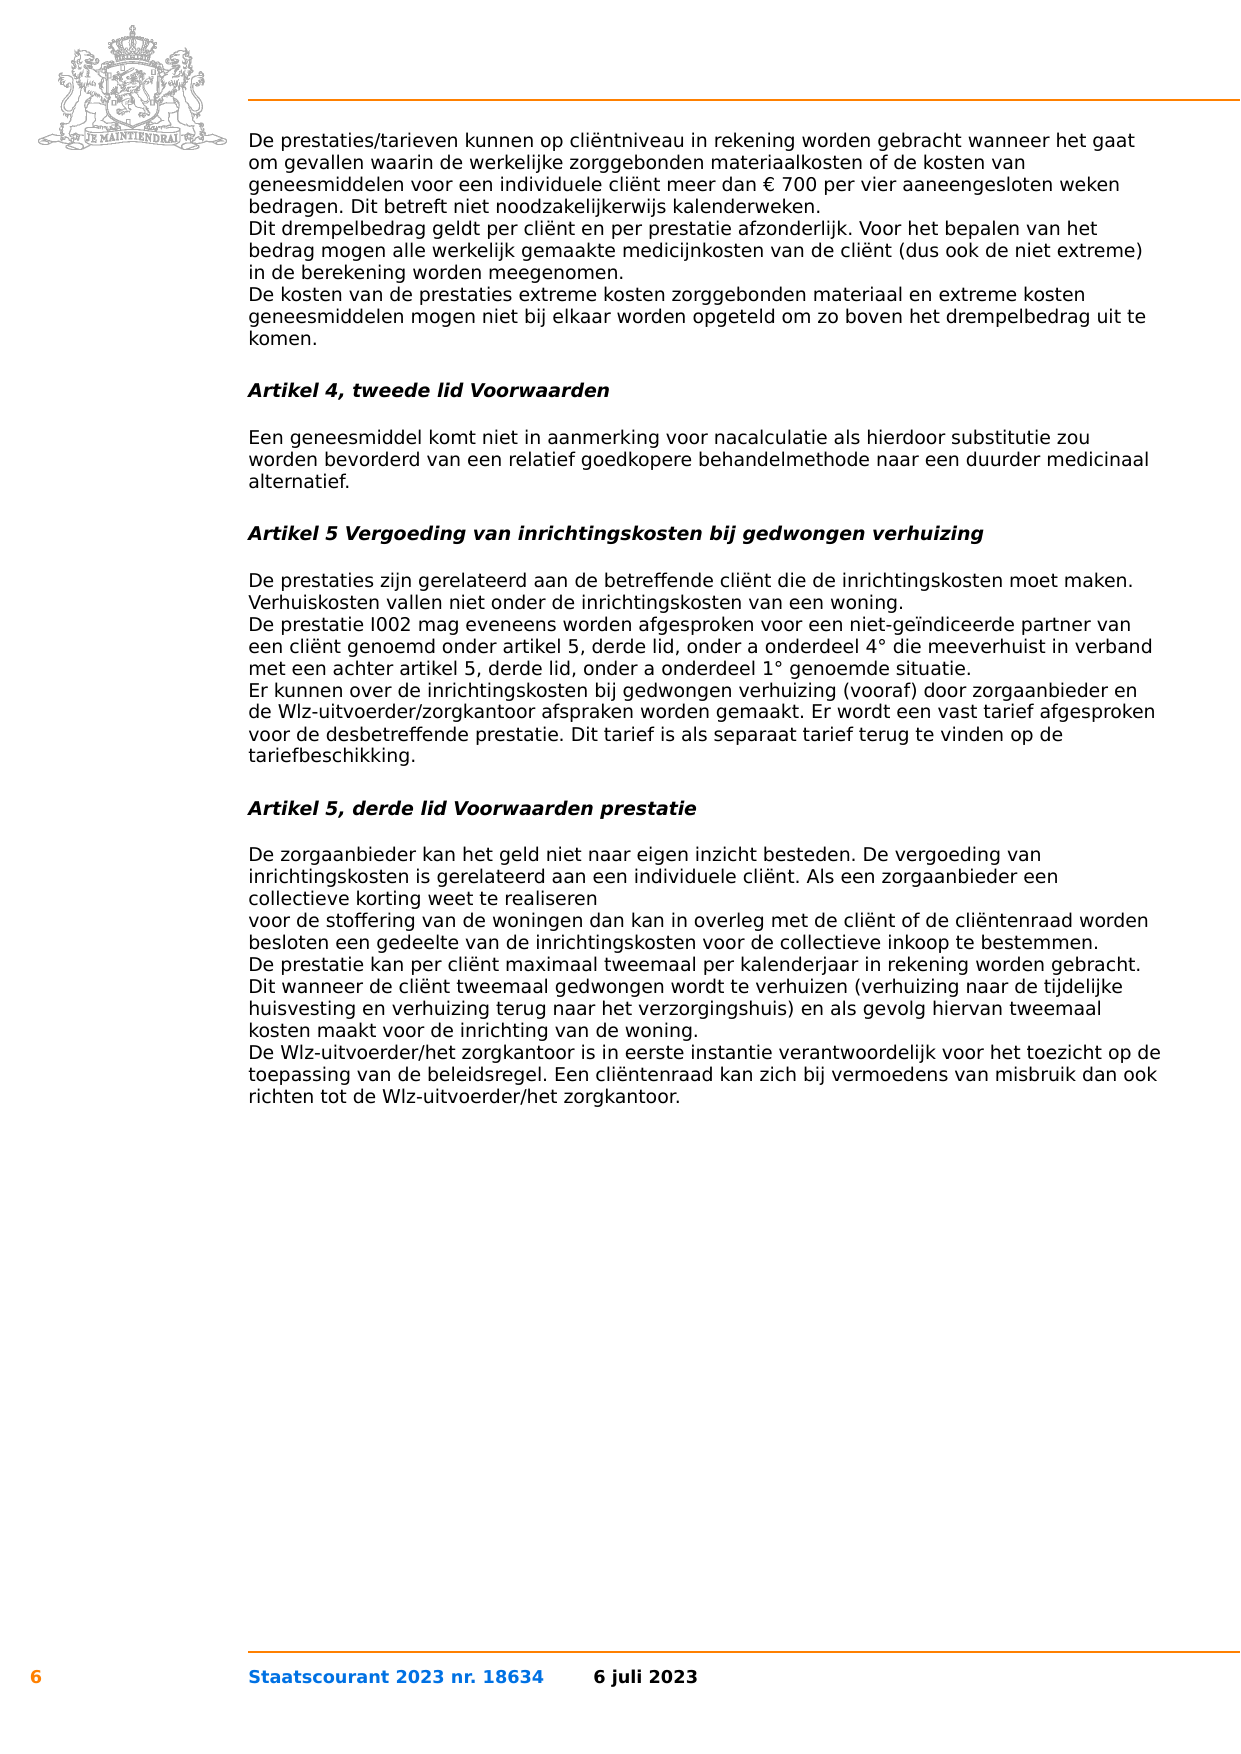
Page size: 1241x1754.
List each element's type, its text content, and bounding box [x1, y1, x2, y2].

subtitle Artikel 5 Vergoeding van inrichtingskosten bij gedwongen verhuizing [248, 523, 1163, 544]
text De Wlz-uitvoerder/het zorgkantoor is in eerste instantie verantwoordelijk voor het toezicht op de toepassing van de beleidsregel. Een cliëntenraad kan zich bij vermoedens van misbruik dan ook richten tot de Wlz-uitvoerder/het zorgkantoor. [248, 1042, 1163, 1108]
subtitle Artikel 4, tweede lid Voorwaarden [248, 380, 1163, 402]
text voor de stoffering van de woningen dan kan in overleg met de cliënt of de cliëntenraad worden besloten een gedeelte van de inrichtingskosten voor de collectieve inkoop te bestemmen. [248, 910, 1163, 954]
text De zorgaanbieder kan het geld niet naar eigen inzicht besteden. De vergoeding van inrichtingskosten is gerelateerd aan een individuele cliënt. Als een zorgaanbieder een collectieve korting weet te realiseren [248, 844, 1163, 910]
text De kosten van de prestaties extreme kosten zorggebonden materiaal en extreme kosten geneesmiddelen mogen niet bij elkaar worden opgeteld om zo boven het drempelbedrag uit te komen. [248, 284, 1163, 350]
text De prestaties/tarieven kunnen op cliëntniveau in rekening worden gebracht wanneer het gaat om gevallen waarin de werkelijke zorggebonden materiaalkosten of de kosten van geneesmiddelen voor een individuele cliënt meer dan € 700 per vier aaneengesloten weken bedragen. Dit betreft niet noodzakelijkerwijs kalenderweken. [248, 130, 1163, 218]
picture [38, 25, 227, 150]
text De prestatie kan per cliënt maximaal tweemaal per kalenderjaar in rekening worden gebracht. Dit wanneer de cliënt tweemaal gedwongen wordt te verhuizen (verhuizing naar de tijdelijke huisvesting en verhuizing terug naar het verzorgingshuis) en als gevolg hiervan tweemaal kosten maakt voor de inrichting van de woning. [248, 954, 1163, 1042]
text Een geneesmiddel komt niet in aanmerking voor nacalculatie als hierdoor substitutie zou worden bevorderd van een relatief goedkopere behandelmethode naar een duurder medicinaal alternatief. [248, 427, 1163, 493]
text Er kunnen over de inrichtingskosten bij gedwongen verhuizing (vooraf) door zorgaanbieder en de Wlz-uitvoerder/zorgkantoor afspraken worden gemaakt. Er wordt een vast tarief afgesproken voor de desbetreffende prestatie. Dit tarief is als separaat tarief terug te vinden op de tariefbeschikking. [248, 679, 1163, 767]
text Dit drempelbedrag geldt per cliënt en per prestatie afzonderlijk. Voor het bepalen van het bedrag mogen alle werkelijk gemaakte medicijnkosten van de cliënt (dus ook de niet extreme) in de berekening worden meegenomen. [248, 218, 1163, 284]
text De prestaties zijn gerelateerd aan de betreffende cliënt die de inrichtingskosten moet maken. Verhuiskosten vallen niet onder de inrichtingskosten van een woning. [248, 569, 1163, 613]
text De prestatie I002 mag eveneens worden afgesproken voor een niet-geïndiceerde partner van een cliënt genoemd onder artikel 5, derde lid, onder a onderdeel 4° die meeverhuist in verband met een achter artikel 5, derde lid, onder a onderdeel 1° genoemde situatie. [248, 613, 1163, 679]
subtitle Artikel 5, derde lid Voorwaarden prestatie [248, 797, 1163, 819]
